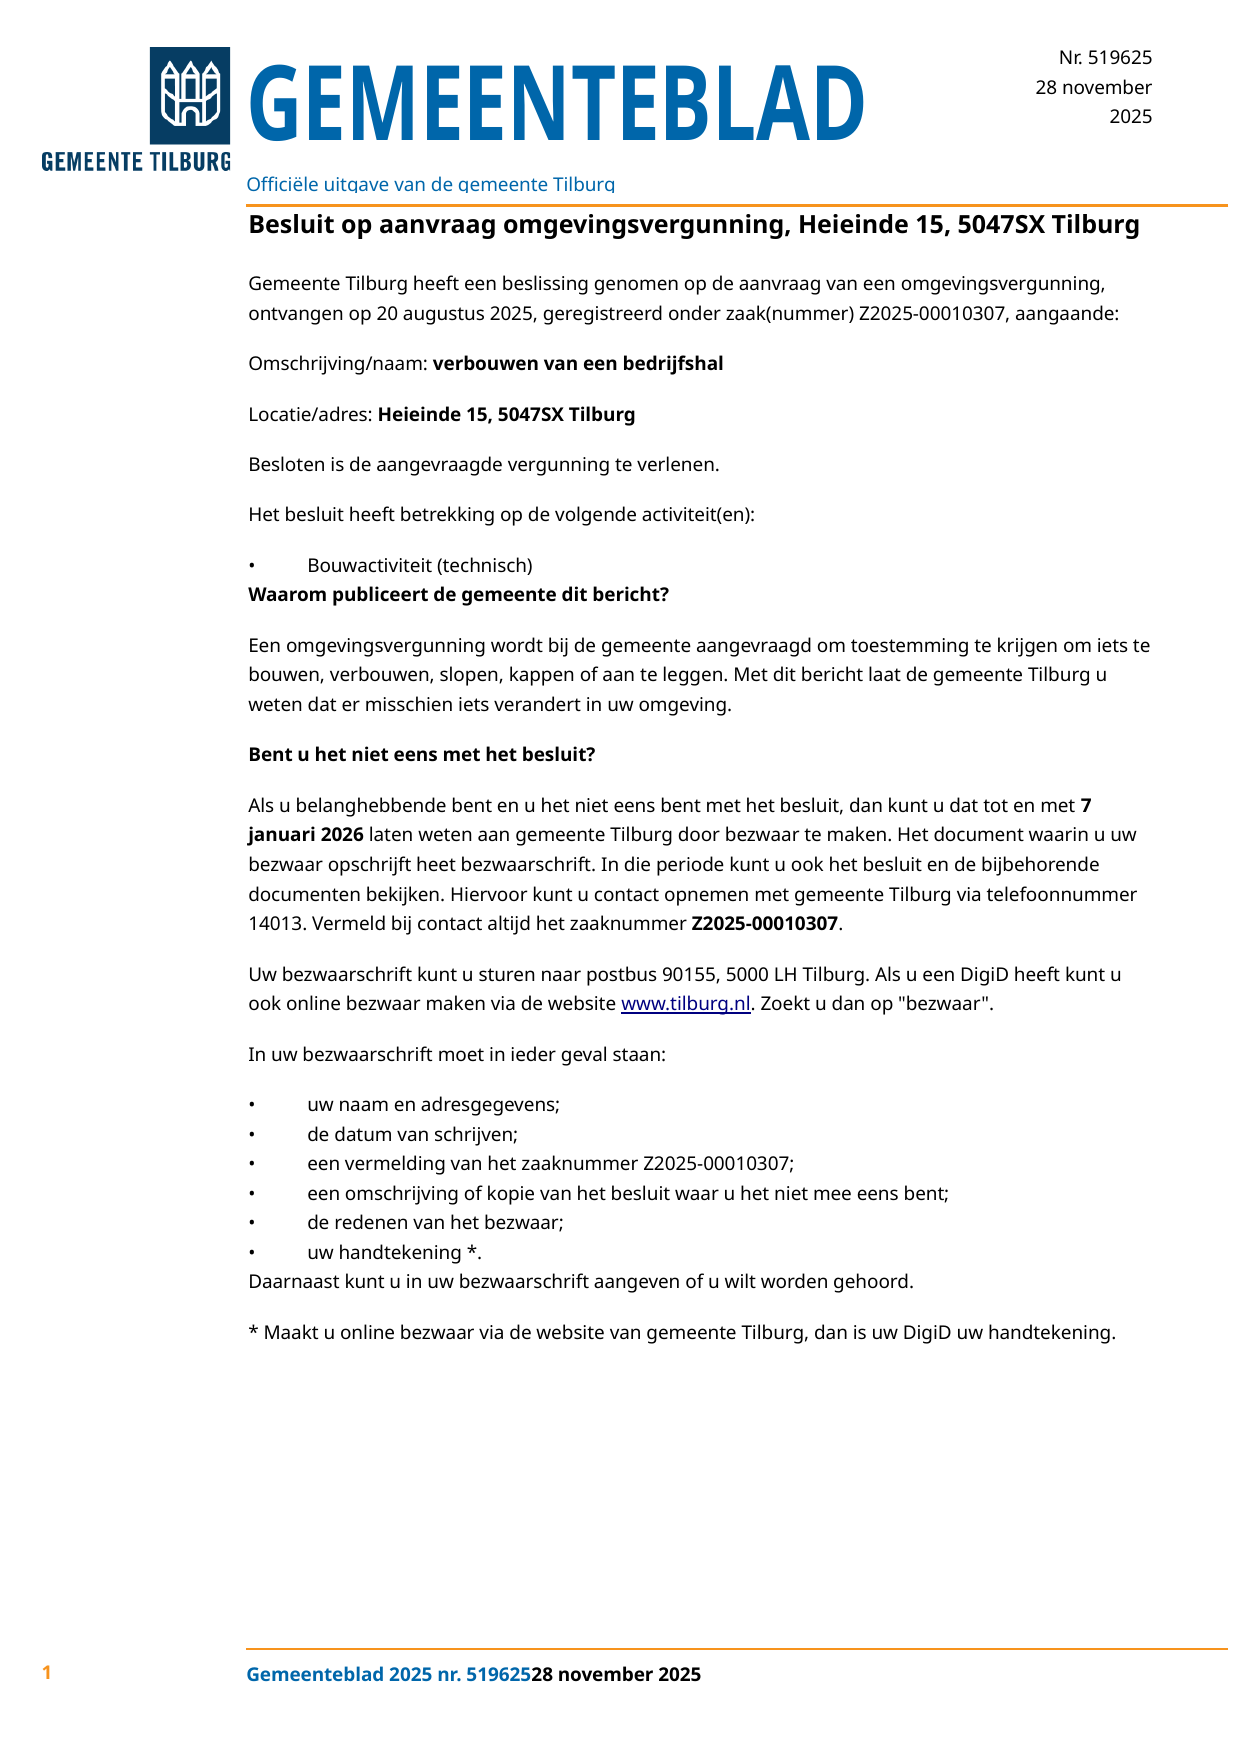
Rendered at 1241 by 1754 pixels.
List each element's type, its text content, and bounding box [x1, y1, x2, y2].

text Een omgevingsvergunning wordt bij de gemeente aangevraagd om toestemming te krijgen om iets te bouwen, verbouwen, slopen, kappen of aan te leggen. Met dit bericht laat de gemeente Tilburg u weten dat er misschien iets verandert in uw omgeving. [248, 632, 1152, 717]
text In uw bezwaarschrift moet in ieder geval staan: [248, 1041, 1152, 1066]
list uw handtekening *. [248, 1239, 1152, 1265]
text Als u belanghebbende bent en u het niet eens bent met het besluit, dan kunt u dat tot en met 7 januari 2026 laten weten aan gemeente Tilburg door bezwaar te maken. Het document waarin u uw bezwaar opschrijft heet bezwaarschrift. In die periode kunt u ook het besluit en de bijbehorende documenten bekijken. Hiervoor kunt u contact opnemen met gemeente Tilburg via telefoonnummer 14013. Vermeld bij contact altijd het zaaknummer Z2025-00010307. [248, 792, 1152, 936]
text * Maakt u online bezwaar via de website van gemeente Tilburg, dan is uw DigiD uw handtekening. [248, 1319, 1152, 1345]
text Omschrijving/naam: verbouwen van een bedrijfshal [248, 350, 1152, 376]
list de redenen van het bezwaar; [248, 1209, 1152, 1235]
text Besluit op aanvraag omgevingsvergunning, Heieinde 15, 5047SX Tilburg [248, 207, 1152, 241]
text Locatie/adres: Heieinde 15, 5047SX Tilburg [248, 401, 1152, 426]
list de datum van schrijven; [248, 1121, 1152, 1146]
text Waarom publiceert de gemeente dit bericht? [248, 582, 1152, 607]
text Besloten is de aangevraagde vergunning te verlenen. [248, 451, 1152, 477]
list een vermelding van het zaaknummer Z2025-00010307; [248, 1150, 1152, 1176]
text Daarnaast kunt u in uw bezwaarschrift aangeven of u wilt worden gehoord. [248, 1269, 1152, 1294]
text Gemeente Tilburg heeft een beslissing genomen op de aanvraag van een omgevingsvergunning, ontvangen op 20 augustus 2025, geregistreerd onder zaak(nummer) Z2025-00010307, aangaande: [248, 270, 1152, 326]
text Het besluit heeft betrekking op de volgende activiteit(en): [248, 502, 1152, 527]
picture [41, 47, 231, 172]
list Bouwactiviteit (technisch) [248, 552, 1152, 578]
list een omschrijving of kopie van het besluit waar u het niet mee eens bent; [248, 1180, 1152, 1206]
text Uw bezwaarschrift kunt u sturen naar postbus 90155, 5000 LH Tilburg. Als u een DigiD heeft kunt u ook online bezwaar maken via de website www.tilburg.nl. Zoekt u dan op "bezwaar". [248, 961, 1152, 1016]
text Bent u het niet eens met het besluit? [248, 742, 1152, 767]
list uw naam en adresgegevens; [248, 1091, 1152, 1117]
